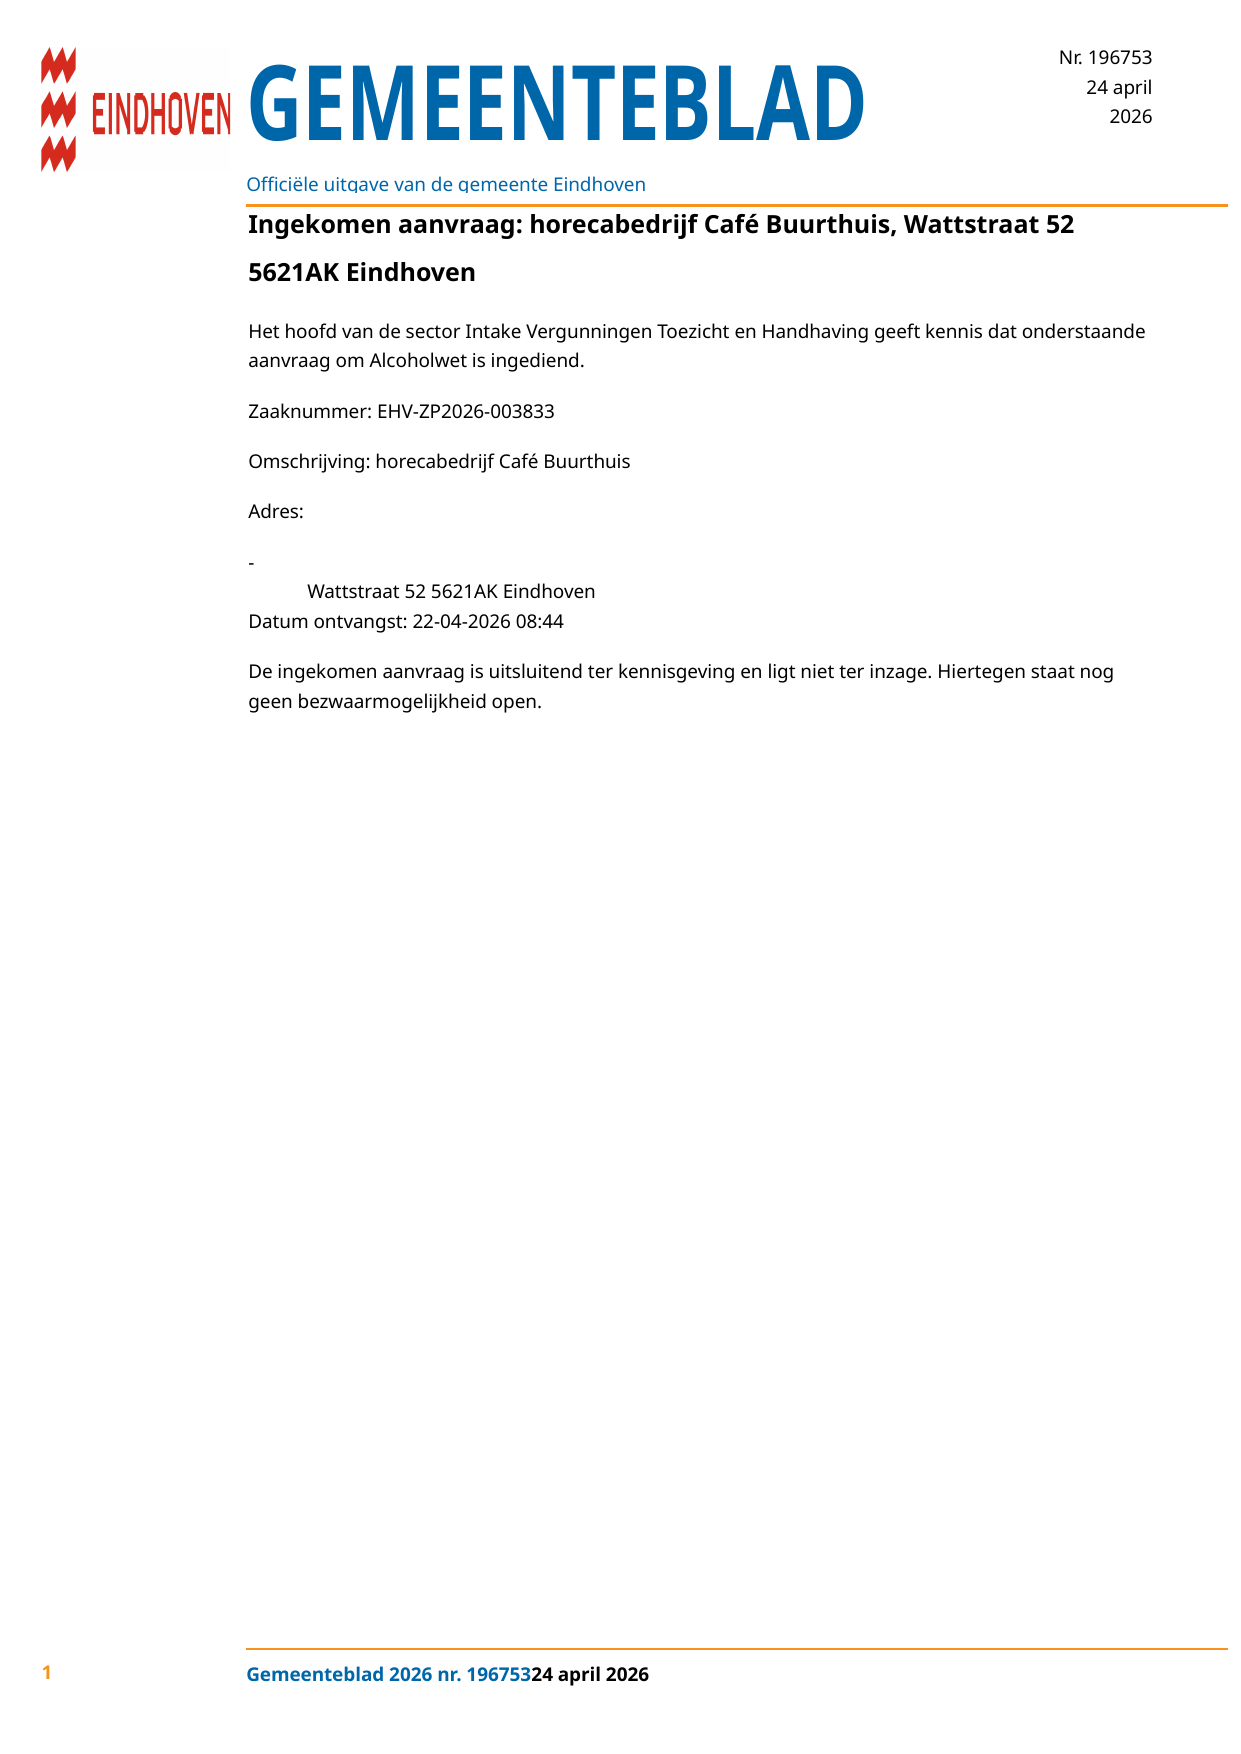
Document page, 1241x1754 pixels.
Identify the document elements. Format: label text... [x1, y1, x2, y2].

text Datum ontvangst: 22-04-2026 08:44 [248, 608, 1152, 634]
text Omschrijving: horecabedrijf Café Buurthuis [248, 448, 1152, 474]
text Zaaknummer: EHV-ZP2026-003833 [248, 398, 1152, 424]
text De ingekomen aanvraag is uitsluitend ter kennisgeving en ligt niet ter inzage. Hiertegen staat nog geen bezwaarmogelijkheid open. [248, 659, 1152, 714]
text Adres: [248, 499, 1152, 524]
text Ingekomen aanvraag: horecabedrijf Café Buurthuis, Wattstraat 52 5621AK Eindhoven [248, 207, 1152, 288]
list Wattstraat 52 5621AK Eindhoven [248, 579, 1152, 604]
text Het hoofd van de sector Intake Vergunningen Toezicht en Handhaving geeft kennis dat onderstaande aanvraag om Alcoholwet is ingediend. [248, 318, 1152, 373]
picture [41, 47, 231, 172]
